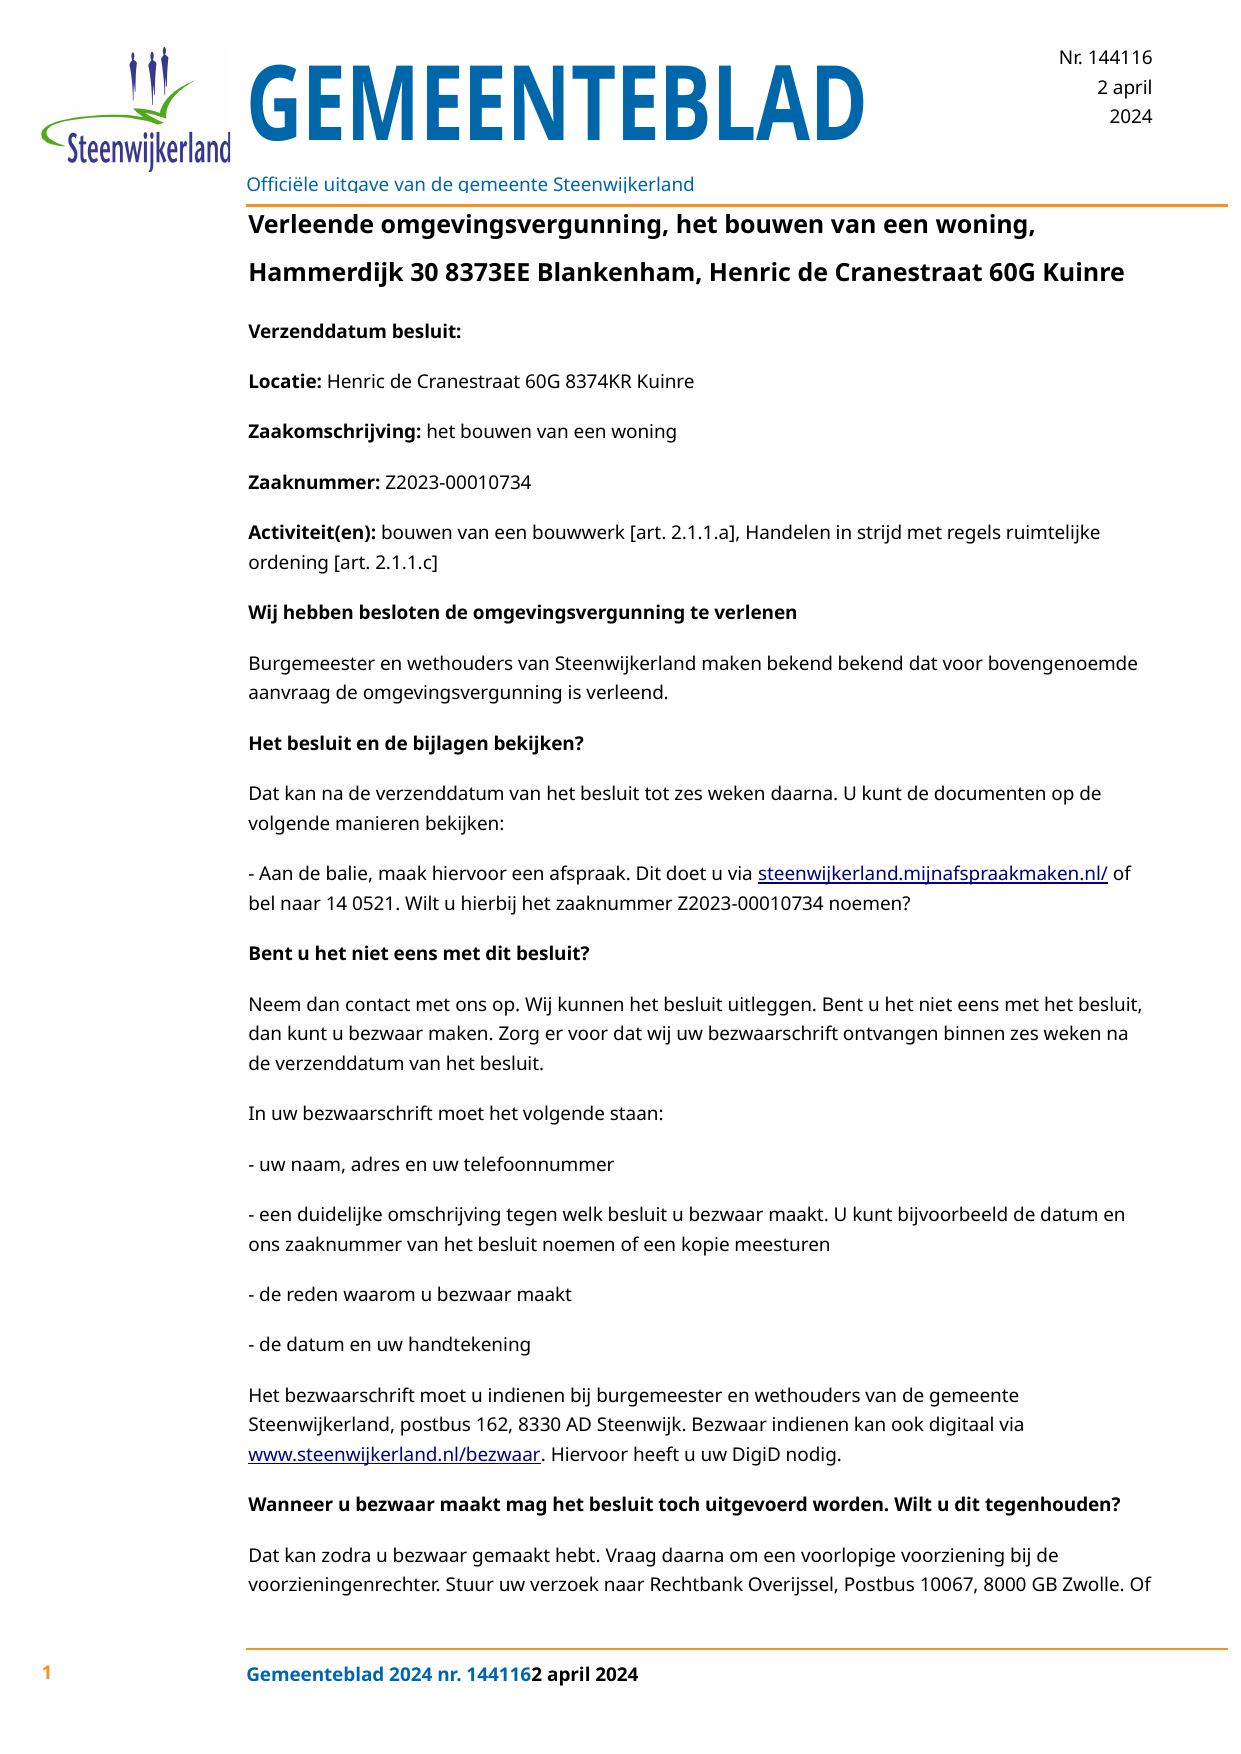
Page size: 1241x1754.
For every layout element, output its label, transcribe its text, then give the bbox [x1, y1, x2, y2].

text Verleende omgevingsvergunning, het bouwen van een woning, Hammerdijk 30 8373EE Blankenham, Henric de Cranestraat 60G Kuinre [248, 207, 1152, 288]
text Wij hebben besloten de omgevingsvergunning te verlenen [248, 599, 1152, 625]
text Dat kan na de verzenddatum van het besluit tot zes weken daarna. U kunt de documenten op de volgende manieren bekijken: [248, 780, 1152, 836]
text - de reden waarom u bezwaar maakt [248, 1281, 1152, 1307]
text Het besluit en de bijlagen bekijken? [248, 730, 1152, 756]
text Burgemeester en wethouders van Steenwijkerland maken bekend bekend dat voor bovengenoemde aanvraag de omgevingsvergunning is verleend. [248, 650, 1152, 705]
text Verzenddatum besluit: [248, 318, 1152, 344]
text - de datum en uw handtekening [248, 1332, 1152, 1357]
text Zaakomschrijving: het bouwen van een woning [248, 419, 1152, 444]
text Activiteit(en): bouwen van een bouwwerk [art. 2.1.1.a], Handelen in strijd met regels ruimtelijke ordening [art. 2.1.1.c] [248, 519, 1152, 575]
text Dat kan zodra u bezwaar gemaakt hebt. Vraag daarna om een voorlopige voorziening bij de voorzieningenrechter. Stuur uw verzoek naar Rechtbank Overijssel, Postbus 10067, 8000 GB Zwolle. Of [248, 1542, 1152, 1597]
text - een duidelijke omschrijving tegen welk besluit u bezwaar maakt. U kunt bijvoorbeeld de datum en ons zaaknummer van het besluit noemen of een kopie meesturen [248, 1201, 1152, 1257]
text Bent u het niet eens met dit besluit? [248, 940, 1152, 966]
text In uw bezwaarschrift moet het volgende staan: [248, 1100, 1152, 1126]
text Neem dan contact met ons op. Wij kunnen het besluit uitleggen. Bent u het niet eens met het besluit, dan kunt u bezwaar maken. Zorg er voor dat wij uw bezwaarschrift ontvangen binnen zes weken na de verzenddatum van het besluit. [248, 991, 1152, 1076]
text - Aan de balie, maak hiervoor een afspraak. Dit doet u via steenwijkerland.mijnafspraakmaken.nl/ of bel naar 14 0521. Wilt u hierbij het zaaknummer Z2023-00010734 noemen? [248, 860, 1152, 916]
text Zaaknummer: Z2023-00010734 [248, 469, 1152, 495]
text - uw naam, adres en uw telefoonnummer [248, 1151, 1152, 1177]
text Locatie: Henric de Cranestraat 60G 8374KR Kuinre [248, 368, 1152, 394]
text Wanneer u bezwaar maakt mag het besluit toch uitgevoerd worden. Wilt u dit tegenhouden? [248, 1492, 1152, 1517]
text Het bezwaarschrift moet u indienen bij burgemeester en wethouders van de gemeente Steenwijkerland, postbus 162, 8330 AD Steenwijk. Bezwaar indienen kan ook digitaal via www.steenwijkerland.nl/bezwaar. Hiervoor heeft u uw DigiD nodig. [248, 1382, 1152, 1467]
picture [41, 47, 231, 172]
